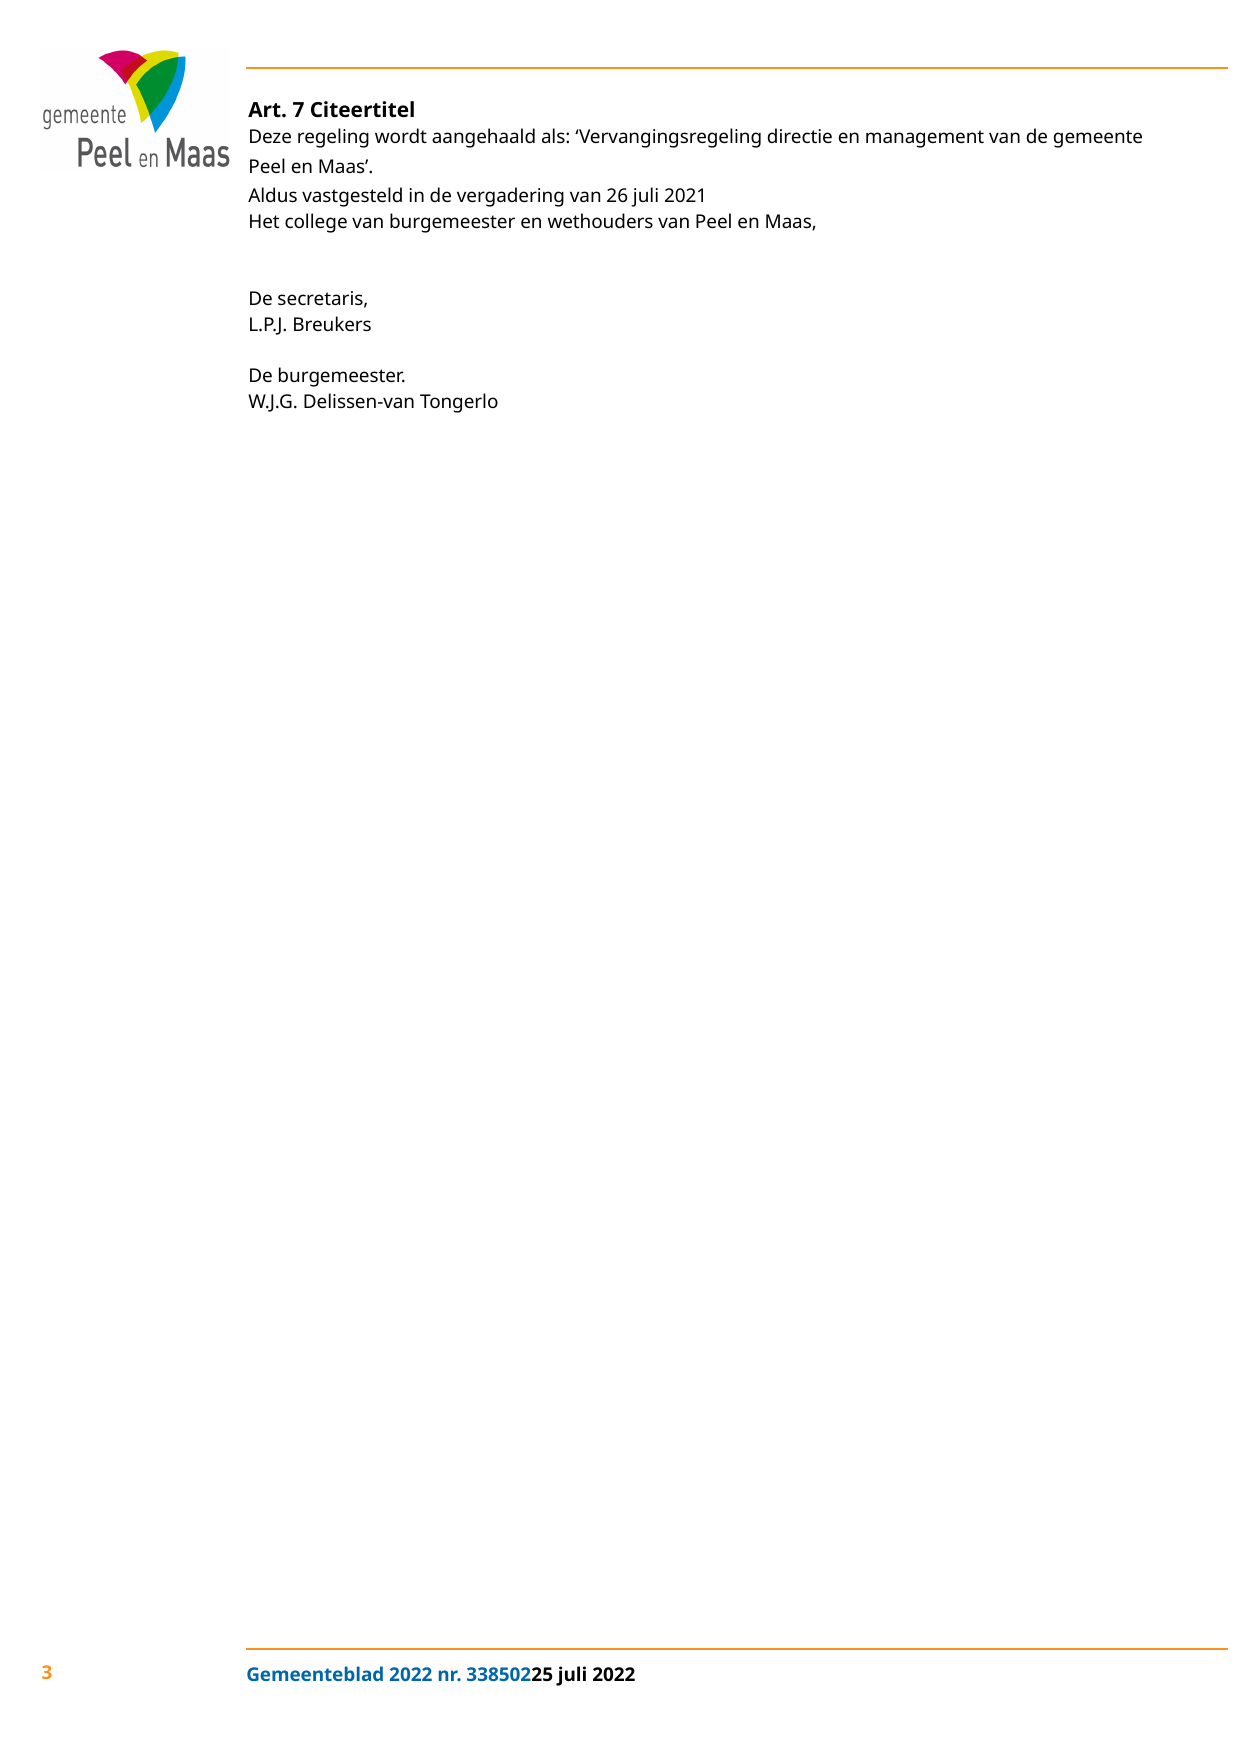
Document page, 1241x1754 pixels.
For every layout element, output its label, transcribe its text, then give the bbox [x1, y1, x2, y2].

text Aldus vastgesteld in de vergadering van 26 juli 2021 [248, 182, 1152, 208]
text De secretaris, [248, 285, 1152, 311]
picture [41, 47, 231, 172]
text L.P.J. Breukers [248, 311, 1152, 337]
text Het college van burgemeester en wethouders van Peel en Maas, [248, 208, 1152, 234]
text De burgemeester. [248, 362, 1152, 388]
text Deze regeling wordt aangehaald als: ‘Vervangingsregeling directie en management van de gemeente Peel en Maas’. [248, 123, 1152, 178]
text W.J.G. Delissen-van Tongerlo [248, 388, 1152, 414]
text Art. 7 Citeertitel [248, 95, 1152, 123]
